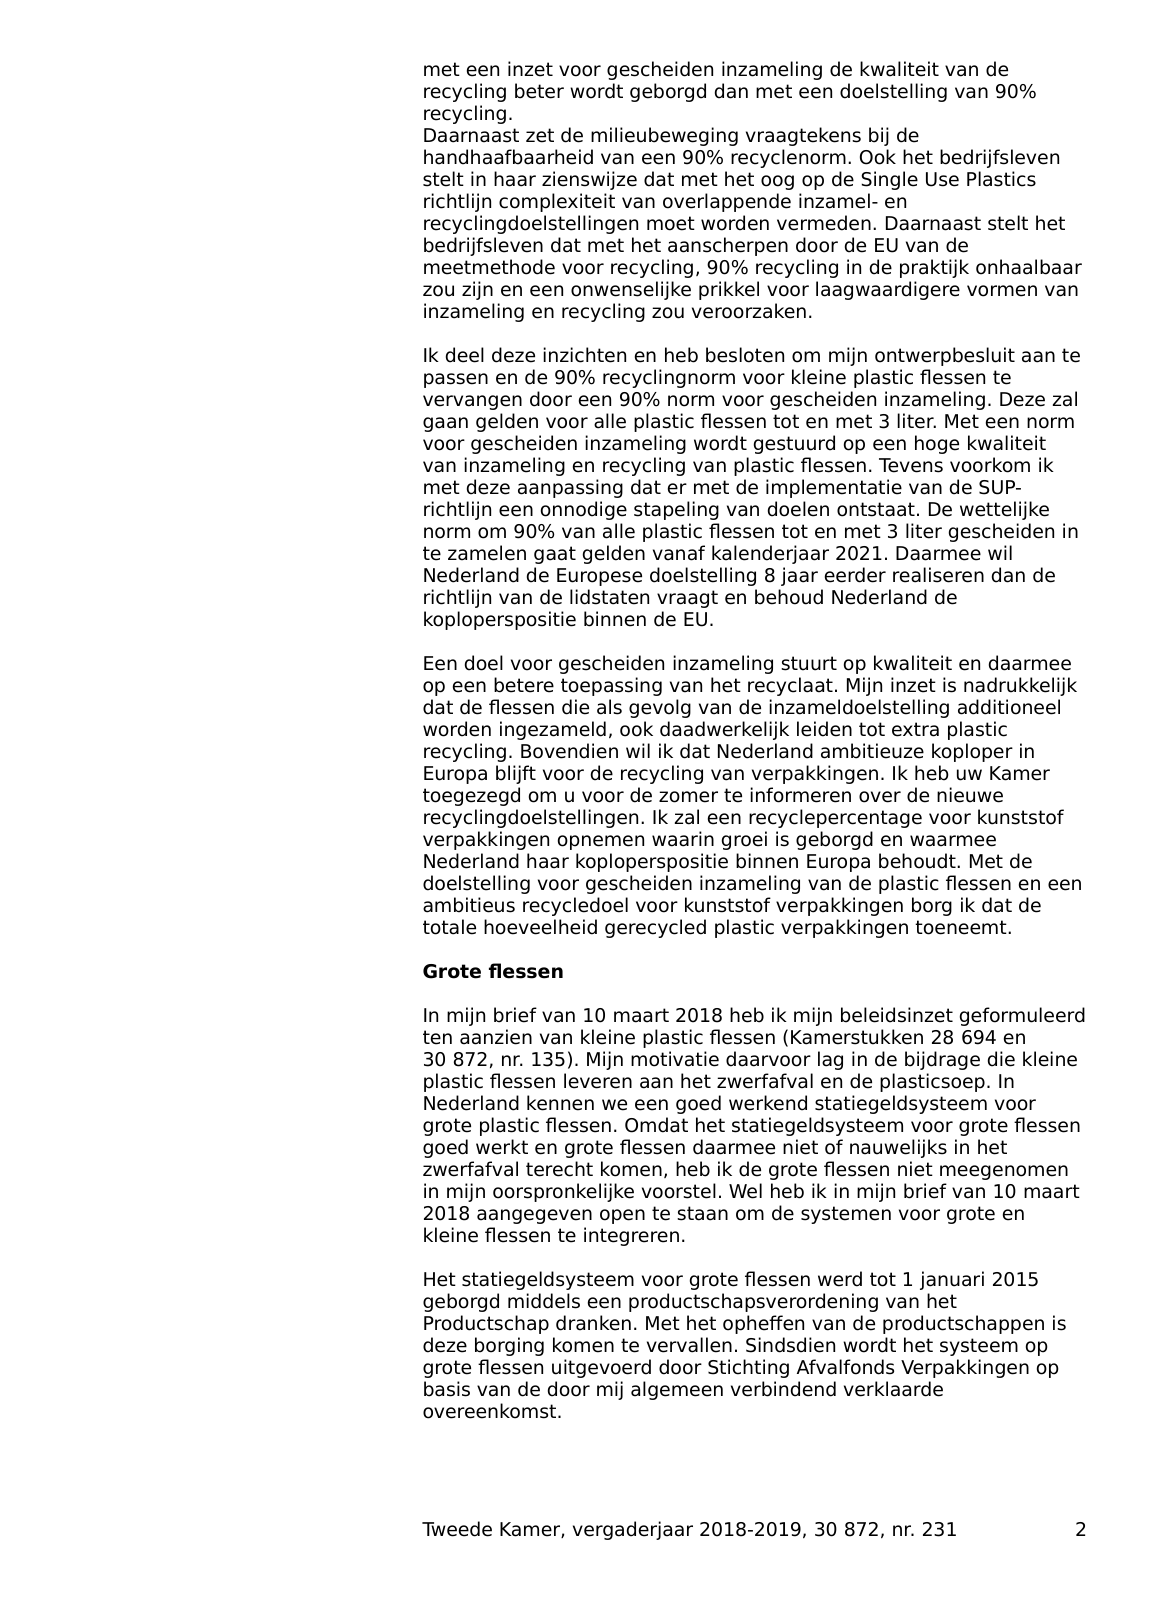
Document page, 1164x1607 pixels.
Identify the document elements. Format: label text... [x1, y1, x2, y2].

text Een doel voor gescheiden inzameling stuurt op kwaliteit en daarmee op een betere toepassing van het recyclaat. Mijn inzet is nadrukkelijk dat de flessen die als gevolg van de inzameldoelstelling additioneel worden ingezameld, ook daadwerkelijk leiden tot extra plastic recycling. Bovendien wil ik dat Nederland ambitieuze koploper in Europa blijft voor de recycling van verpakkingen. Ik heb uw Kamer toegezegd om u voor de zomer te informeren over de nieuwe recyclingdoelstellingen. Ik zal een recyclepercentage voor kunststof verpakkingen opnemen waarin groei is geborgd en waarmee Nederland haar koploperspositie binnen Europa behoudt. Met de doelstelling voor gescheiden inzameling van de plastic flessen en een ambitieus recycledoel voor kunststof verpakkingen borg ik dat de totale hoeveelheid gerecycled plastic verpakkingen toeneemt. [422, 653, 1087, 939]
text Daarnaast zet de milieubeweging vraagtekens bij de handhaafbaarheid van een 90% recyclenorm. Ook het bedrijfsleven stelt in haar zienswijze dat met het oog op de Single Use Plastics richtlijn complexiteit van overlappende inzamel- en recyclingdoelstellingen moet worden vermeden. Daarnaast stelt het bedrijfsleven dat met het aanscherpen door de EU van de meetmethode voor recycling, 90% recycling in de praktijk onhaalbaar zou zijn en een onwenselijke prikkel voor laagwaardigere vormen van inzameling en recycling zou veroorzaken. [422, 125, 1087, 323]
text Ik deel deze inzichten en heb besloten om mijn ontwerpbesluit aan te passen en de 90% recyclingnorm voor kleine plastic flessen te vervangen door een 90% norm voor gescheiden inzameling. Deze zal gaan gelden voor alle plastic flessen tot en met 3 liter. Met een norm voor gescheiden inzameling wordt gestuurd op een hoge kwaliteit van inzameling en recycling van plastic flessen. Tevens voorkom ik met deze aanpassing dat er met de implementatie van de SUP-richtlijn een onnodige stapeling van doelen ontstaat. De wettelijke norm om 90% van alle plastic flessen tot en met 3 liter gescheiden in te zamelen gaat gelden vanaf kalenderjaar 2021. Daarmee wil Nederland de Europese doelstelling 8 jaar eerder realiseren dan de richtlijn van de lidstaten vraagt en behoud Nederland de koploperspositie binnen de EU. [422, 345, 1087, 631]
text met een inzet voor gescheiden inzameling de kwaliteit van de recycling beter wordt geborgd dan met een doelstelling van 90% recycling. [422, 59, 1087, 125]
subtitle Grote flessen [422, 961, 1087, 983]
text In mijn brief van 10 maart 2018 heb ik mijn beleidsinzet geformuleerd ten aanzien van kleine plastic flessen (Kamerstukken 28 694 en 30 872, nr. 135). Mijn motivatie daarvoor lag in de bijdrage die kleine plastic flessen leveren aan het zwerfafval en de plasticsoep. In Nederland kennen we een goed werkend statiegeldsysteem voor grote plastic flessen. Omdat het statiegeldsysteem voor grote flessen goed werkt en grote flessen daarmee niet of nauwelijks in het zwerfafval terecht komen, heb ik de grote flessen niet meegenomen in mijn oorspronkelijke voorstel. Wel heb ik in mijn brief van 10 maart 2018 aangegeven open te staan om de systemen voor grote en kleine flessen te integreren. [422, 1005, 1087, 1247]
text Het statiegeldsysteem voor grote flessen werd tot 1 januari 2015 geborgd middels een productschapsverordening van het Productschap dranken. Met het opheffen van de productschappen is deze borging komen te vervallen. Sindsdien wordt het systeem op grote flessen uitgevoerd door Stichting Afvalfonds Verpakkingen op basis van de door mij algemeen verbindend verklaarde overeenkomst. [422, 1269, 1087, 1423]
